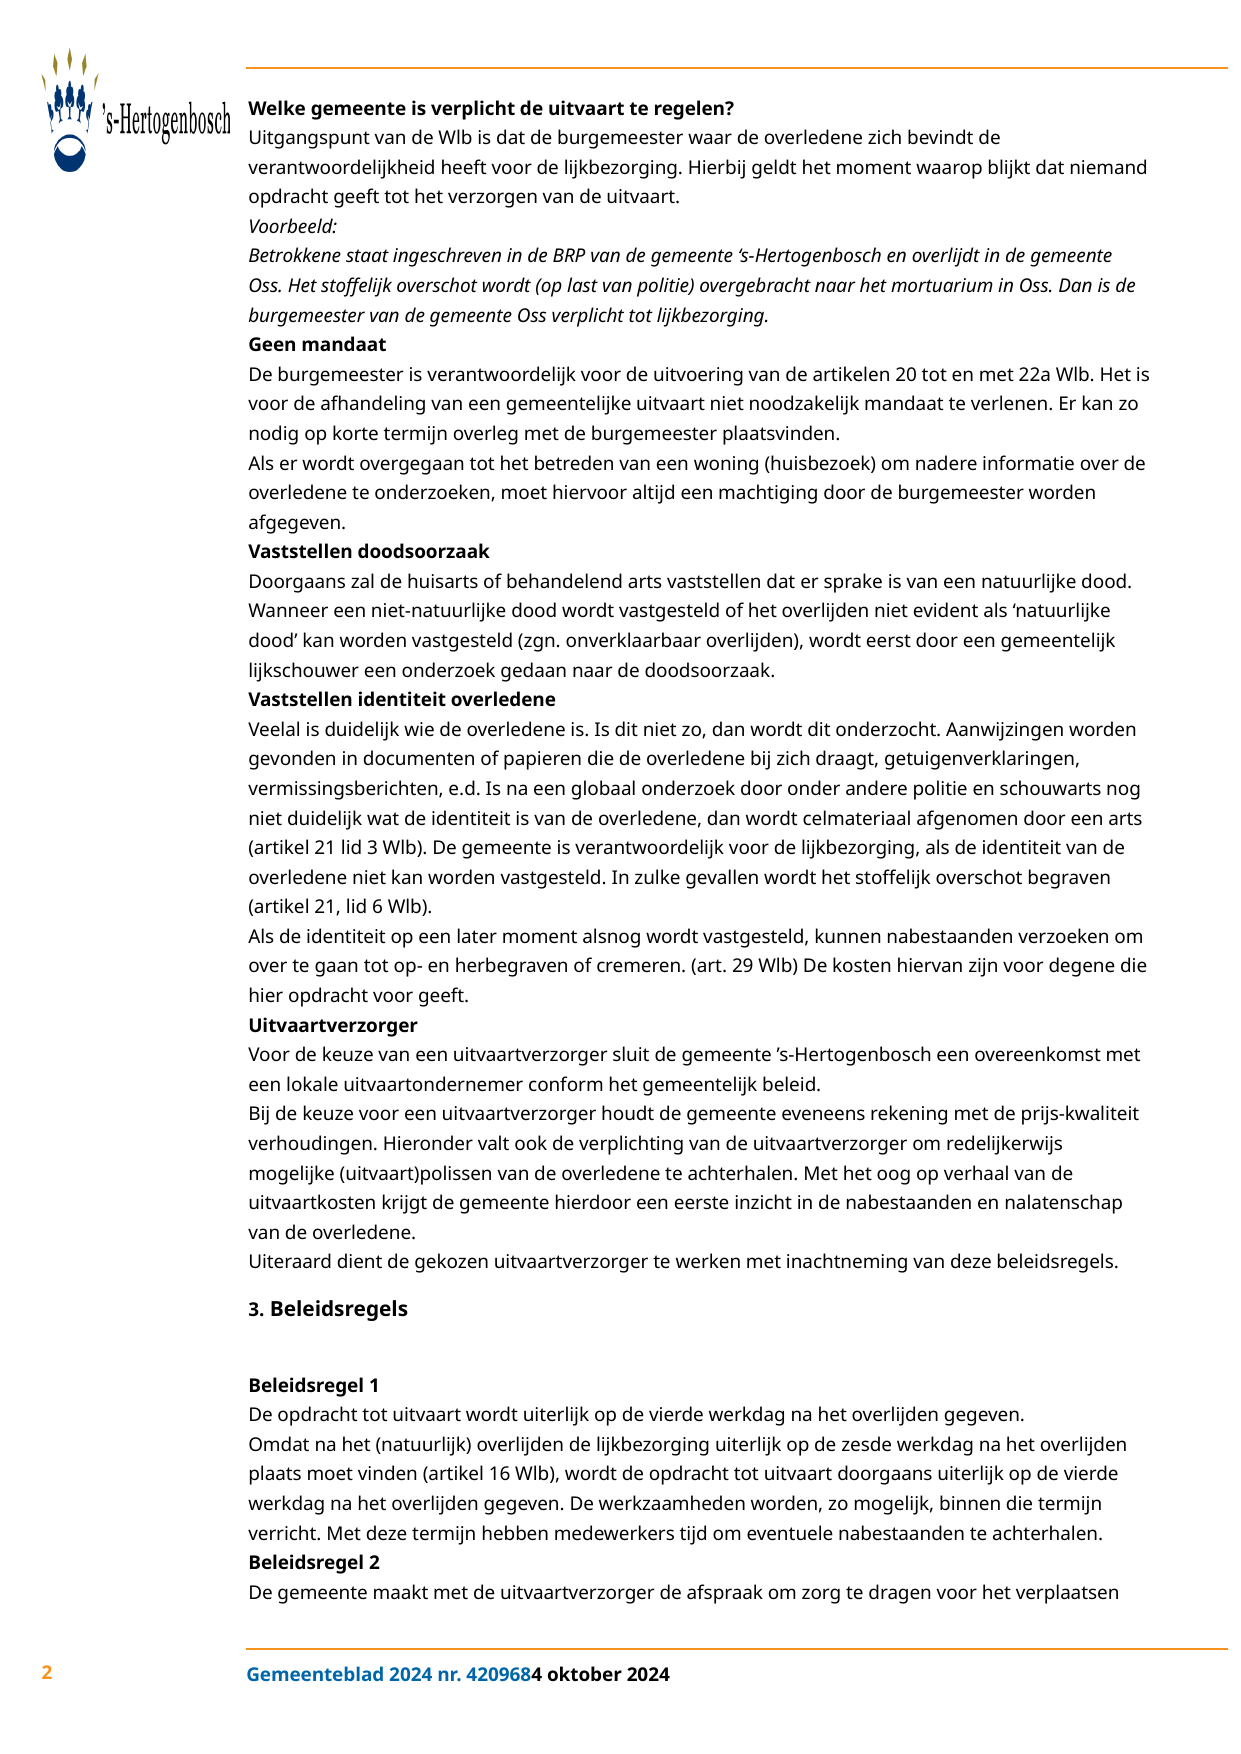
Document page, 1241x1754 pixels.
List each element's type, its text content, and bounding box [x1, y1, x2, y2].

text Uitvaartverzorger [248, 1012, 1152, 1038]
text Welke gemeente is verplicht de uitvaart te regelen? [248, 95, 1152, 121]
text Veelal is duidelijk wie de overledene is. Is dit niet zo, dan wordt dit onderzocht. Aanwijzingen worden gevonden in documenten of papieren die de overledene bij zich draagt, getuigenverklaringen, vermissingsberichten, e.d. Is na een globaal onderzoek door onder andere politie en schouwarts nog niet duidelijk wat de identiteit is van de overledene, dan wordt celmateriaal afgenomen door een arts (artikel 21 lid 3 Wlb). De gemeente is verantwoordelijk voor de lijkbezorging, als de identiteit van de overledene niet kan worden vastgesteld. In zulke gevallen wordt het stoffelijk overschot begraven (artikel 21, lid 6 Wlb). [248, 716, 1152, 919]
text De gemeente maakt met de uitvaartverzorger de afspraak om zorg te dragen voor het verplaatsen [248, 1579, 1152, 1605]
text Betrokkene staat ingeschreven in de BRP van de gemeente ‘s-Hertogenbosch en overlijdt in de gemeente Oss. Het stoffelijk overschot wordt (op last van politie) overgebracht naar het mortuarium in Oss. Dan is de burgemeester van de gemeente Oss verplicht tot lijkbezorging. [248, 243, 1152, 328]
text Als er wordt overgegaan tot het betreden van een woning (huisbezoek) om nadere informatie over de overledene te onderzoeken, moet hiervoor altijd een machtiging door de burgemeester worden afgegeven. [248, 450, 1152, 535]
text Bij de keuze voor een uitvaartverzorger houdt de gemeente eveneens rekening met de prijs-kwaliteit verhoudingen. Hieronder valt ook de verplichting van de uitvaartverzorger om redelijkerwijs mogelijke (uitvaart)polissen van de overledene te achterhalen. Met het oog op verhaal van de uitvaartkosten krijgt de gemeente hierdoor een eerste inzicht in de nabestaanden en nalatenschap van de overledene. [248, 1101, 1152, 1245]
text Geen mandaat [248, 331, 1152, 357]
text Voor de keuze van een uitvaartverzorger sluit de gemeente ’s-Hertogenbosch een overeenkomst met een lokale uitvaartondernemer conform het gemeentelijk beleid. [248, 1041, 1152, 1097]
text Voorbeeld: [248, 213, 1152, 239]
text Vaststellen doodsoorzaak [248, 538, 1152, 564]
text Vaststellen identiteit overledene [248, 686, 1152, 712]
picture [41, 47, 231, 172]
text Omdat na het (natuurlijk) overlijden de lijkbezorging uiterlijk op de zesde werkdag na het overlijden plaats moet vinden (artikel 16 Wlb), wordt de opdracht tot uitvaart doorgaans uiterlijk op de vierde werkdag na het overlijden gegeven. De werkzaamheden worden, zo mogelijk, binnen die termijn verricht. Met deze termijn hebben medewerkers tijd om eventuele nabestaanden te achterhalen. [248, 1431, 1152, 1546]
text De opdracht tot uitvaart wordt uiterlijk op de vierde werkdag na het overlijden gegeven. [248, 1401, 1152, 1427]
text Als de identiteit op een later moment alsnog wordt vastgesteld, kunnen nabestaanden verzoeken om over te gaan tot op- en herbegraven of cremeren. (art. 29 Wlb) De kosten hiervan zijn voor degene die hier opdracht voor geeft. [248, 923, 1152, 1008]
text Beleidsregel 2 [248, 1549, 1152, 1575]
text Doorgaans zal de huisarts of behandelend arts vaststellen dat er sprake is van een natuurlijke dood. Wanneer een niet-natuurlijke dood wordt vastgesteld of het overlijden niet evident als ‘natuurlijke dood’ kan worden vastgesteld (zgn. onverklaarbaar overlijden), wordt eerst door een gemeentelijk lijkschouwer een onderzoek gedaan naar de doodsoorzaak. [248, 568, 1152, 683]
text Beleidsregel 1 [248, 1372, 1152, 1398]
text 3. Beleidsregels [248, 1294, 1152, 1323]
text Uiteraard dient de gekozen uitvaartverzorger te werken met inachtneming van deze beleidsregels. [248, 1248, 1152, 1274]
text Uitgangspunt van de Wlb is dat de burgemeester waar de overledene zich bevindt de verantwoordelijkheid heeft voor de lijkbezorging. Hierbij geldt het moment waarop blijkt dat niemand opdracht geeft tot het verzorgen van de uitvaart. [248, 124, 1152, 209]
text De burgemeester is verantwoordelijk voor de uitvoering van de artikelen 20 tot en met 22a Wlb. Het is voor de afhandeling van een gemeentelijke uitvaart niet noodzakelijk mandaat te verlenen. Er kan zo nodig op korte termijn overleg met de burgemeester plaatsvinden. [248, 361, 1152, 446]
